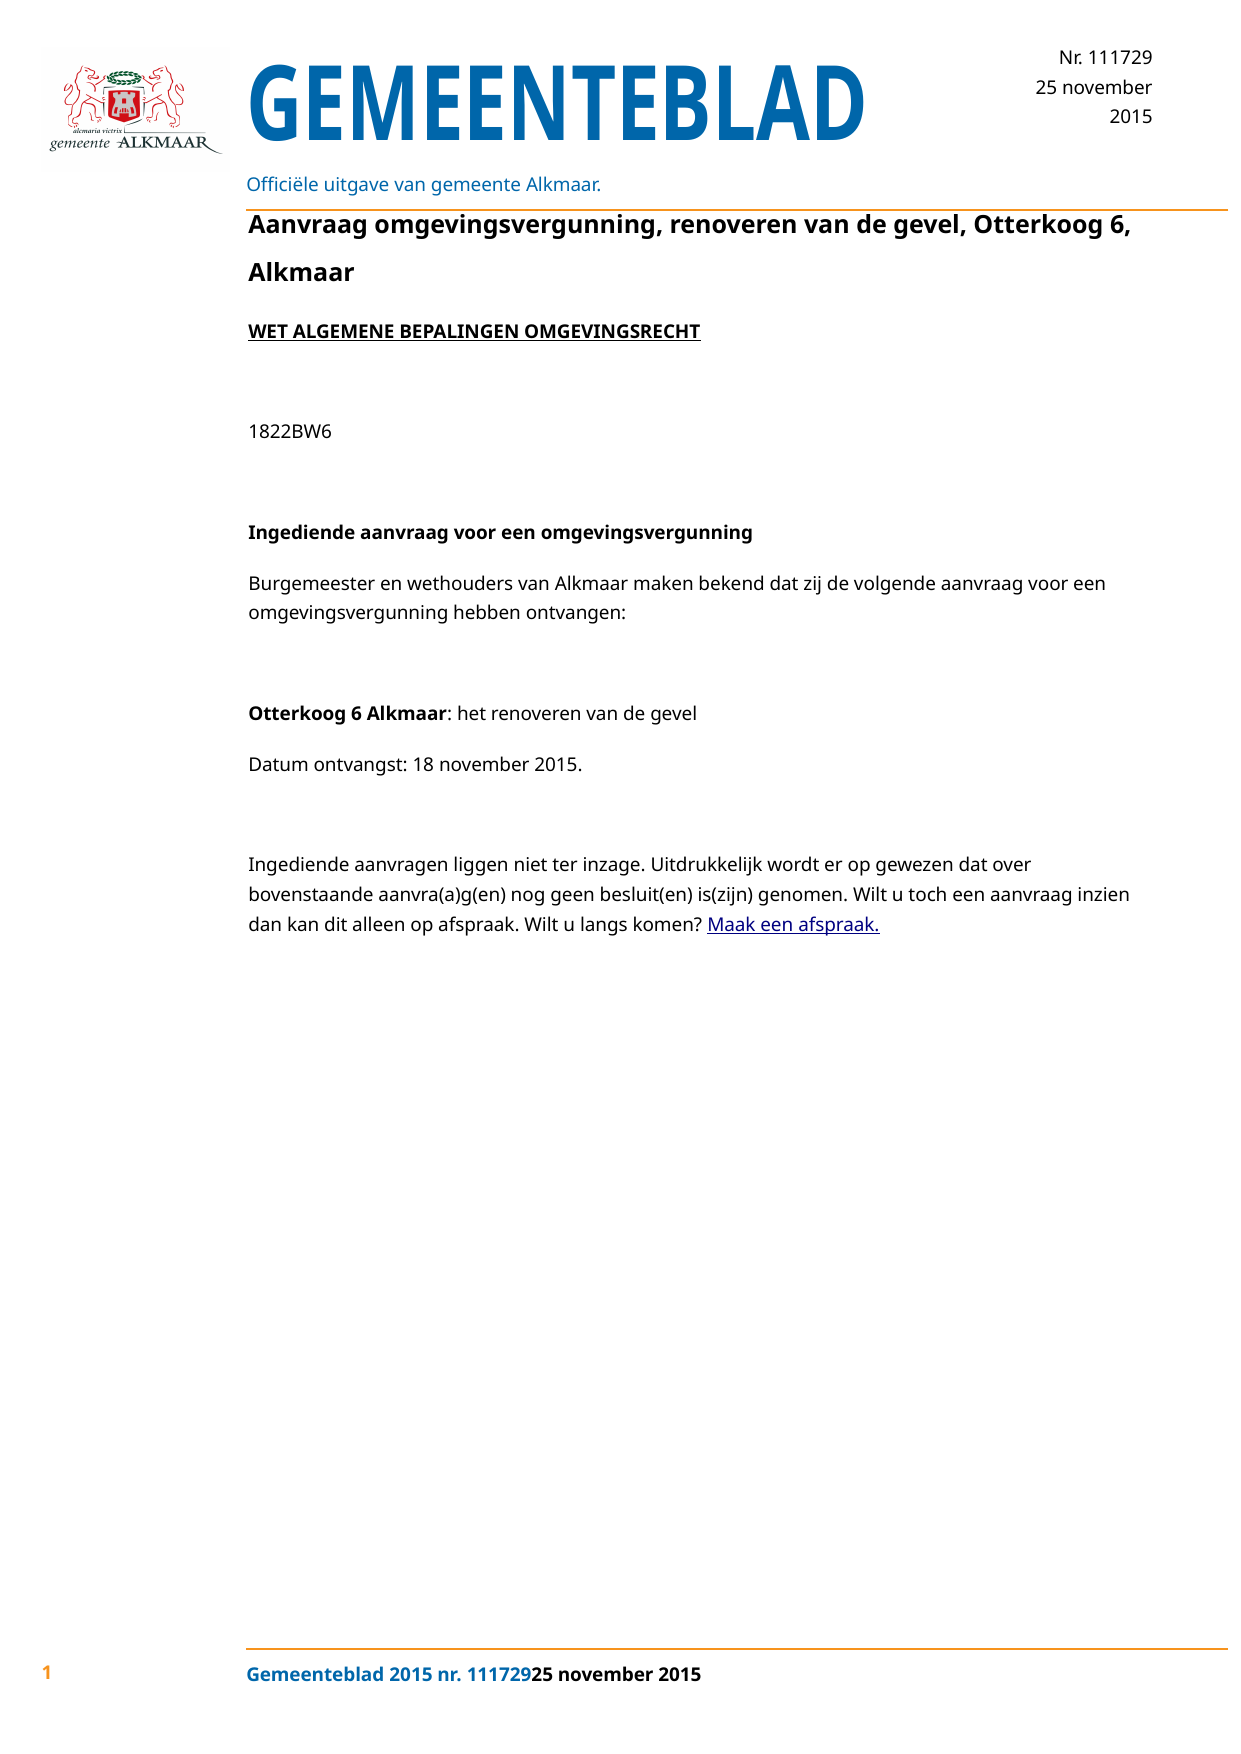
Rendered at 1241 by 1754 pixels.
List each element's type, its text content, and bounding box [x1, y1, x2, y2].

text Ingediende aanvragen liggen niet ter inzage. Uitdrukkelijk wordt er op gewezen dat over bovenstaande aanvra(a)g(en) nog geen besluit(en) is(zijn) genomen. Wilt u toch een aanvraag inzien dan kan dit alleen op afspraak. Wilt u langs komen? Maak een afspraak. [248, 852, 1152, 937]
picture [41, 47, 231, 172]
text Datum ontvangst: 18 november 2015. [248, 751, 1152, 777]
text 1822BW6 [248, 419, 1152, 444]
text Otterkoog 6 Alkmaar: het renoveren van de gevel [248, 700, 1152, 726]
text Aanvraag omgevingsvergunning, renoveren van de gevel, Otterkoog 6, Alkmaar [248, 211, 1152, 288]
text Burgemeester en wethouders van Alkmaar maken bekend dat zij de volgende aanvraag voor een omgevingsvergunning hebben ontvangen: [248, 570, 1152, 625]
text WET ALGEMENE BEPALINGEN OMGEVINGSRECHT [248, 318, 1152, 344]
text Ingediende aanvraag voor een omgevingsvergunning [248, 519, 1152, 545]
